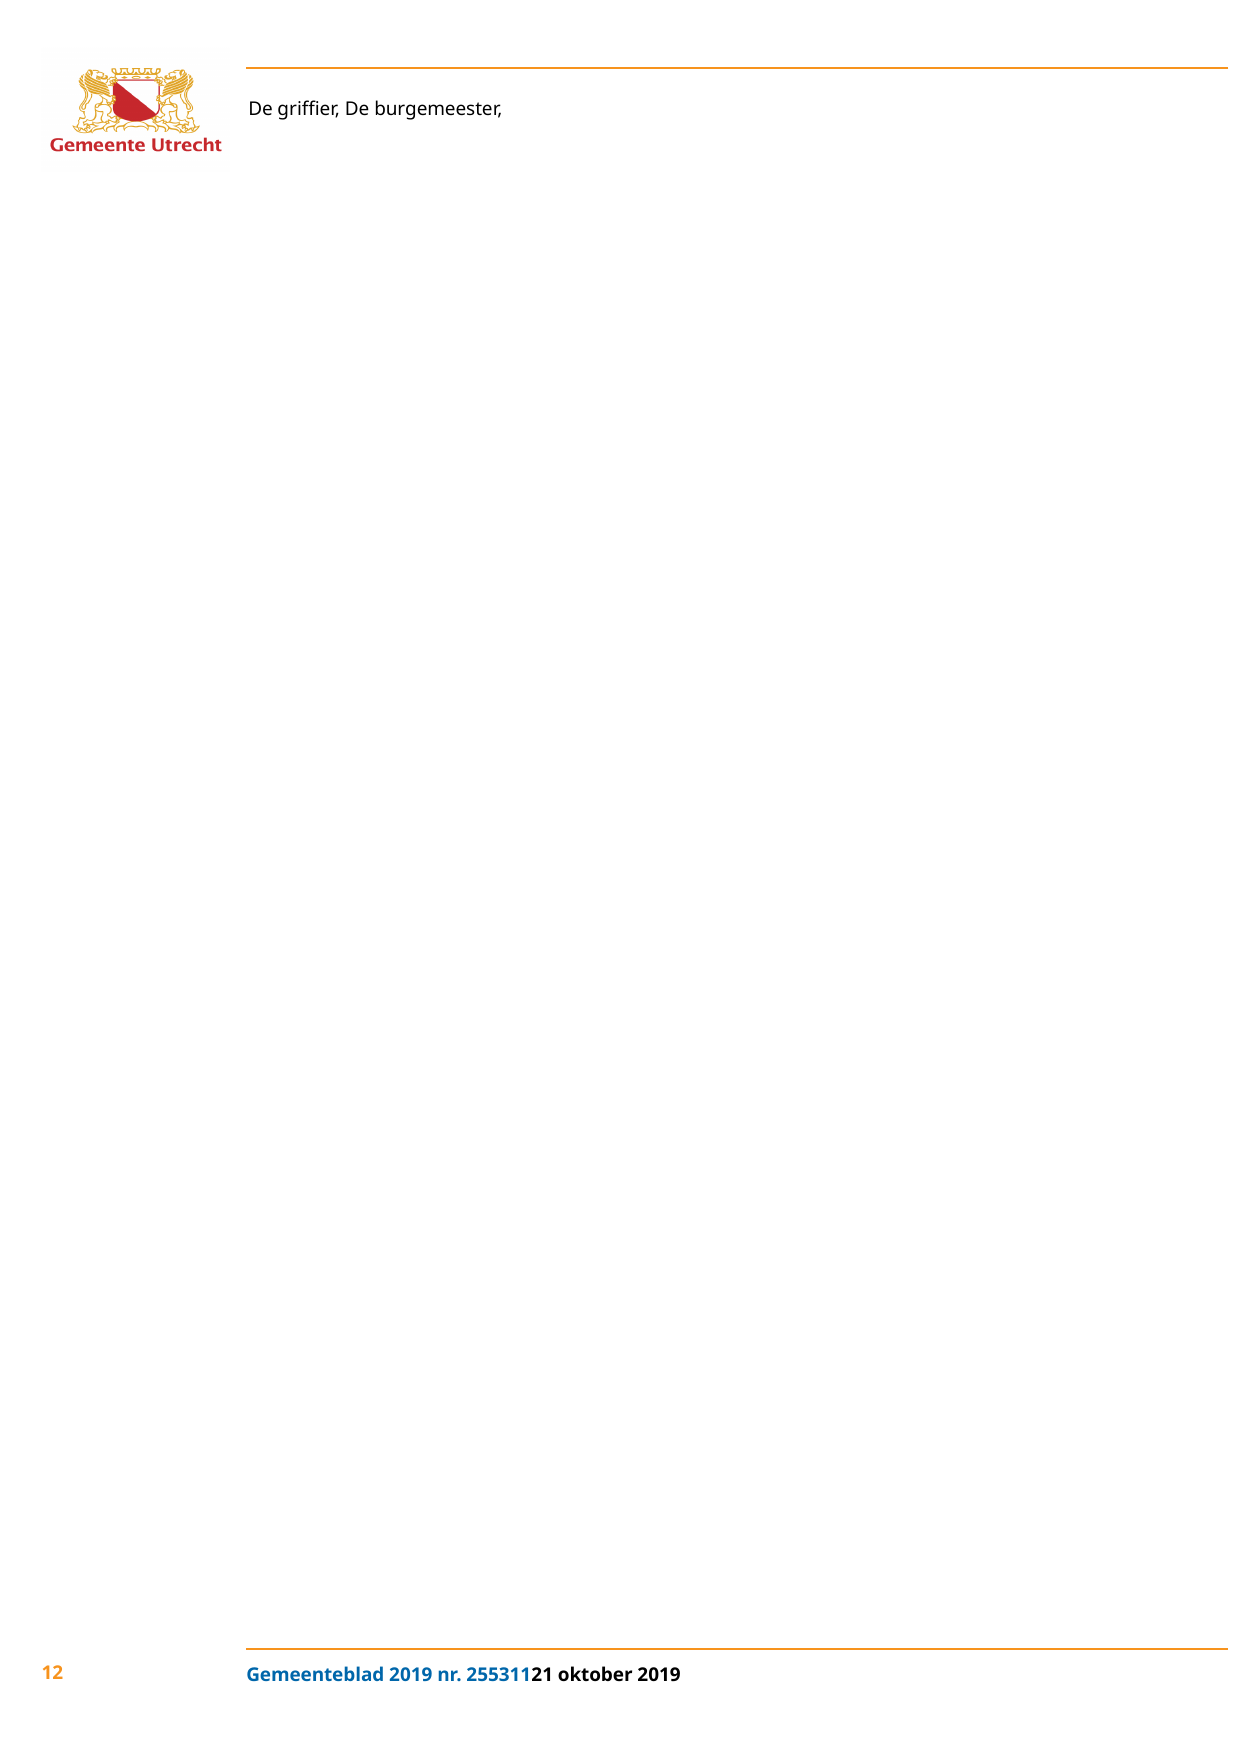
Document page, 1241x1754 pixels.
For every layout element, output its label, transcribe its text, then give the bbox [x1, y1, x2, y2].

text De griffier, De burgemeester, [248, 95, 1152, 121]
picture [41, 47, 231, 172]
